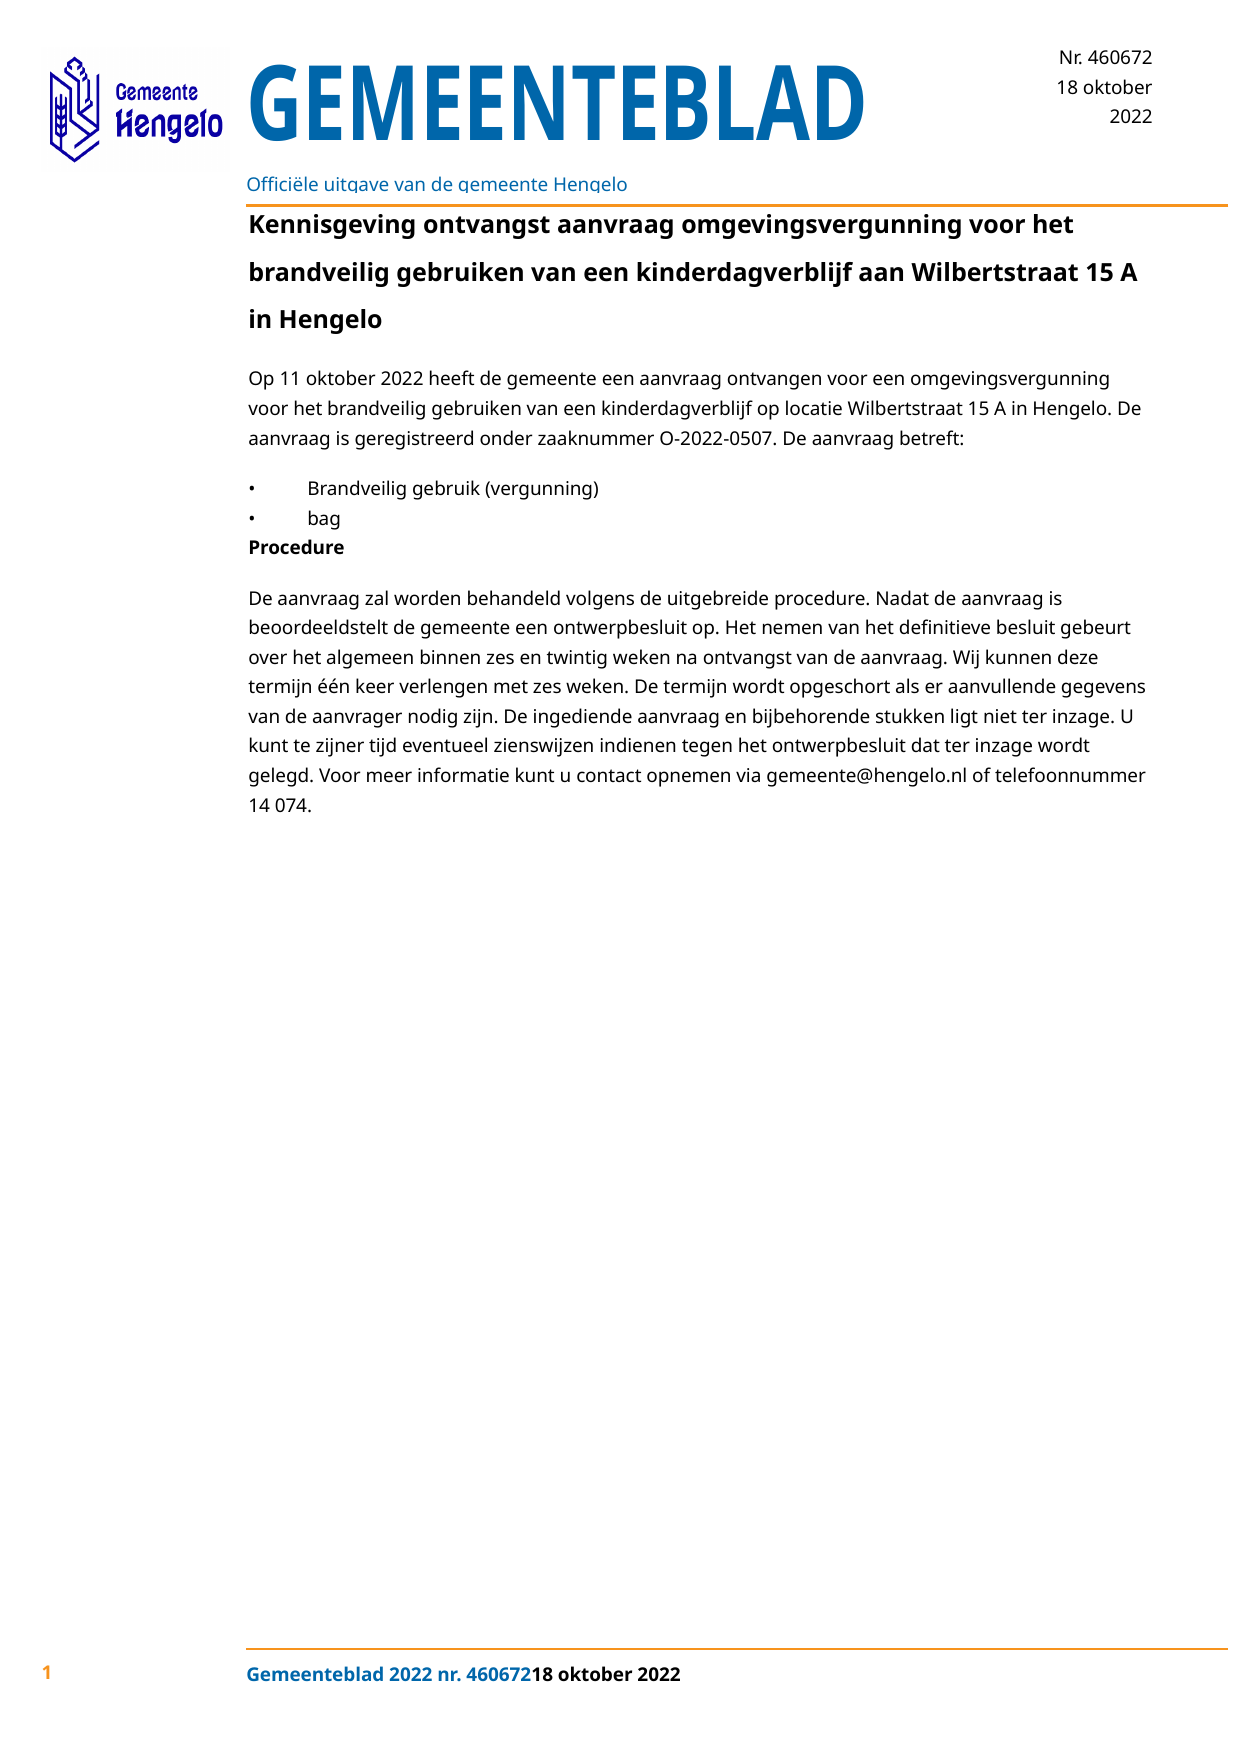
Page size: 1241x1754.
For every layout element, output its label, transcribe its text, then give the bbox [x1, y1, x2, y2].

text Procedure [248, 534, 1152, 560]
picture [41, 47, 231, 172]
text De aanvraag zal worden behandeld volgens de uitgebreide procedure. Nadat de aanvraag is beoordeeldstelt de gemeente een ontwerpbesluit op. Het nemen van het definitieve besluit gebeurt over het algemeen binnen zes en twintig weken na ontvangst van de aanvraag. Wij kunnen deze termijn één keer verlengen met zes weken. De termijn wordt opgeschort als er aanvullende gegevens van de aanvrager nodig zijn. De ingediende aanvraag en bijbehorende stukken ligt niet ter inzage. U kunt te zijner tijd eventueel zienswijzen indienen tegen het ontwerpbesluit dat ter inzage wordt gelegd. Voor meer informatie kunt u contact opnemen via gemeente@hengelo.nl of telefoonnummer 14 074. [248, 585, 1152, 817]
list Brandveilig gebruik (vergunning) [248, 475, 1152, 501]
text Op 11 oktober 2022 heeft de gemeente een aanvraag ontvangen voor een omgevingsvergunning voor het brandveilig gebruiken van een kinderdagverblijf op locatie Wilbertstraat 15 A in Hengelo. De aanvraag is geregistreerd onder zaaknummer O-2022-0507. De aanvraag betreft: [248, 366, 1152, 450]
list bag [248, 505, 1152, 530]
text Kennisgeving ontvangst aanvraag omgevingsvergunning voor het brandveilig gebruiken van een kinderdagverblijf aan Wilbertstraat 15 A in Hengelo [248, 207, 1152, 336]
